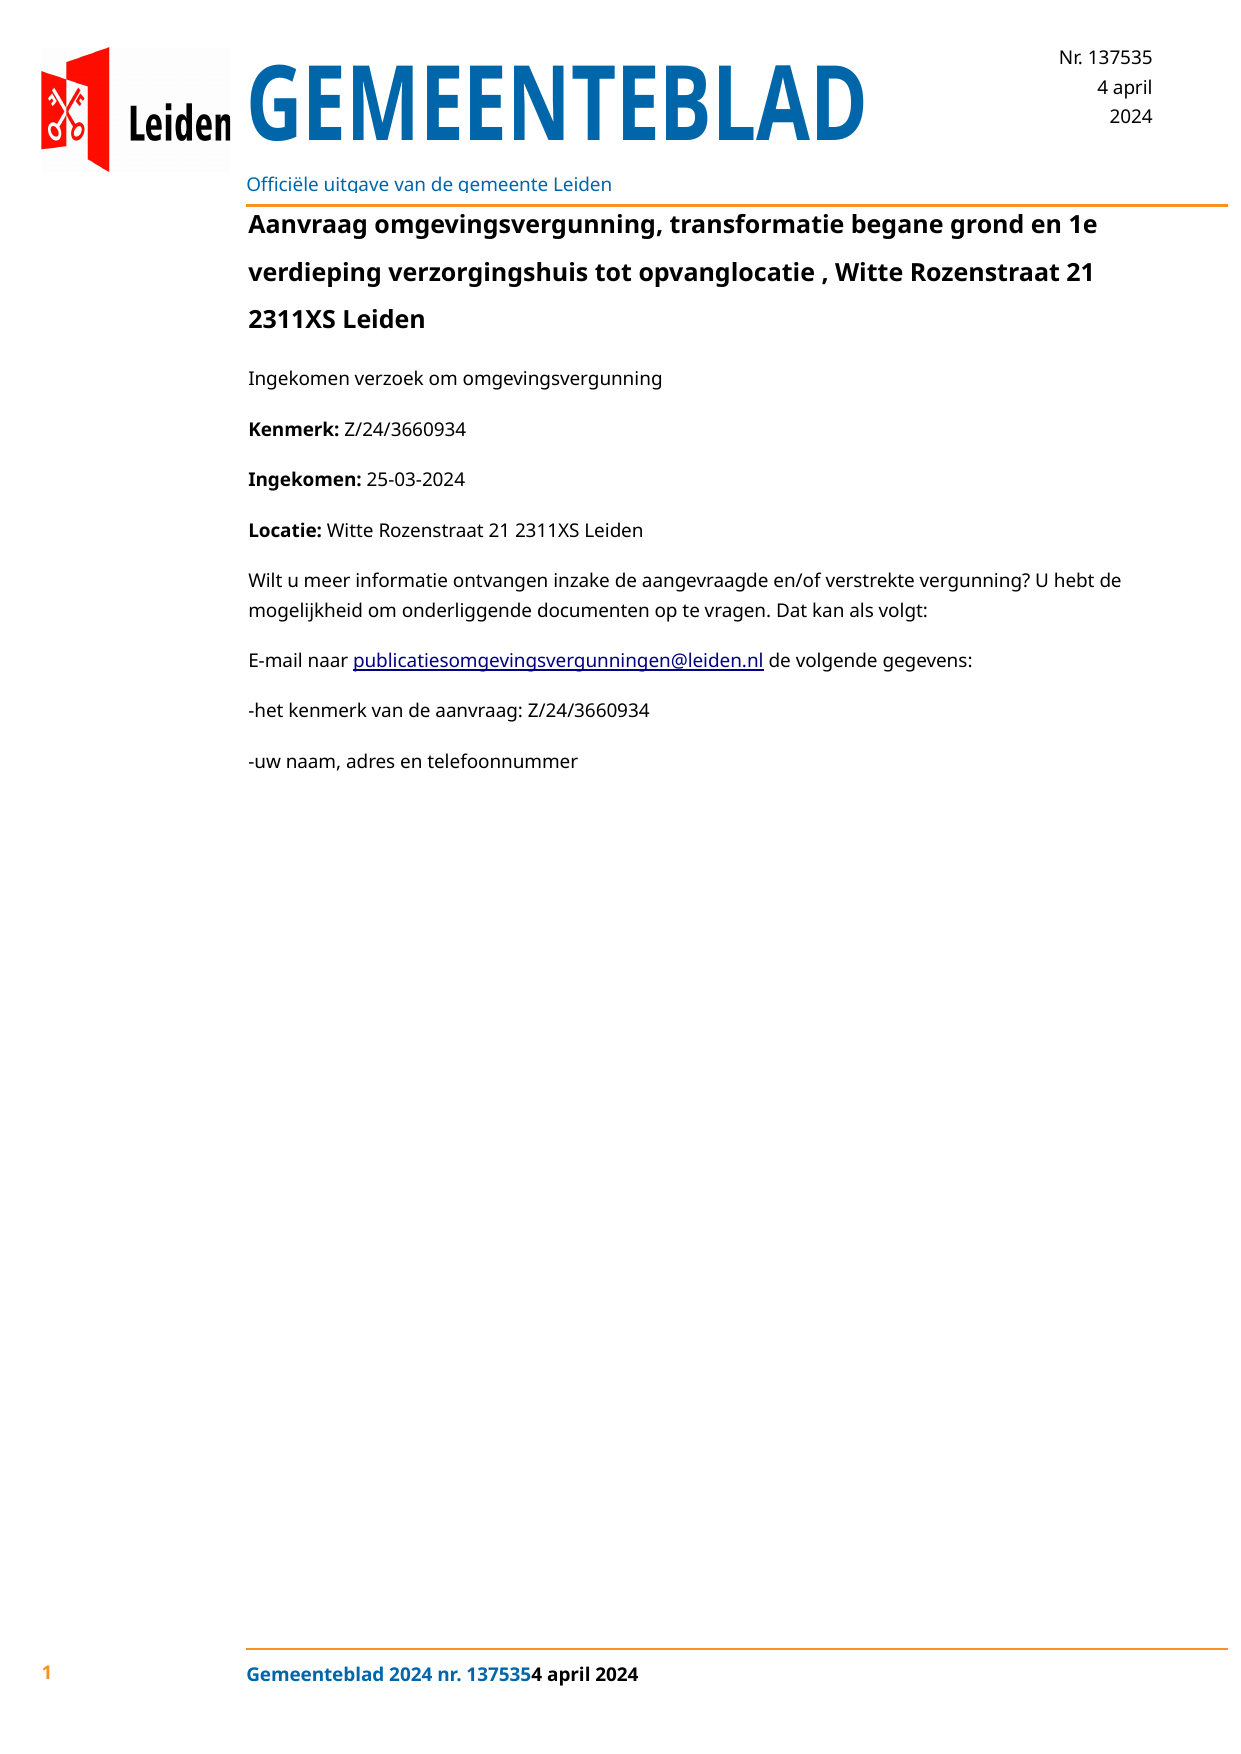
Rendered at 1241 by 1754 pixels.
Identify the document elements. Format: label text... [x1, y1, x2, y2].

text -het kenmerk van de aanvraag: Z/24/3660934 [248, 698, 1152, 723]
text Ingekomen: 25-03-2024 [248, 466, 1152, 492]
text Locatie: Witte Rozenstraat 21 2311XS Leiden [248, 517, 1152, 542]
text Wilt u meer informatie ontvangen inzake de aangevraagde en/of verstrekte vergunning? U hebt de mogelijkheid om onderliggende documenten op te vragen. Dat kan als volgt: [248, 567, 1152, 622]
text Ingekomen verzoek om omgevingsvergunning [248, 366, 1152, 391]
text E-mail naar publicatiesomgevingsvergunningen@leiden.nl de volgende gegevens: [248, 647, 1152, 673]
text Aanvraag omgevingsvergunning, transformatie begane grond en 1e verdieping verzorgingshuis tot opvanglocatie , Witte Rozenstraat 21 2311XS Leiden [248, 207, 1152, 336]
text Kenmerk: Z/24/3660934 [248, 416, 1152, 442]
picture [41, 47, 231, 172]
text -uw naam, adres en telefoonnummer [248, 748, 1152, 774]
